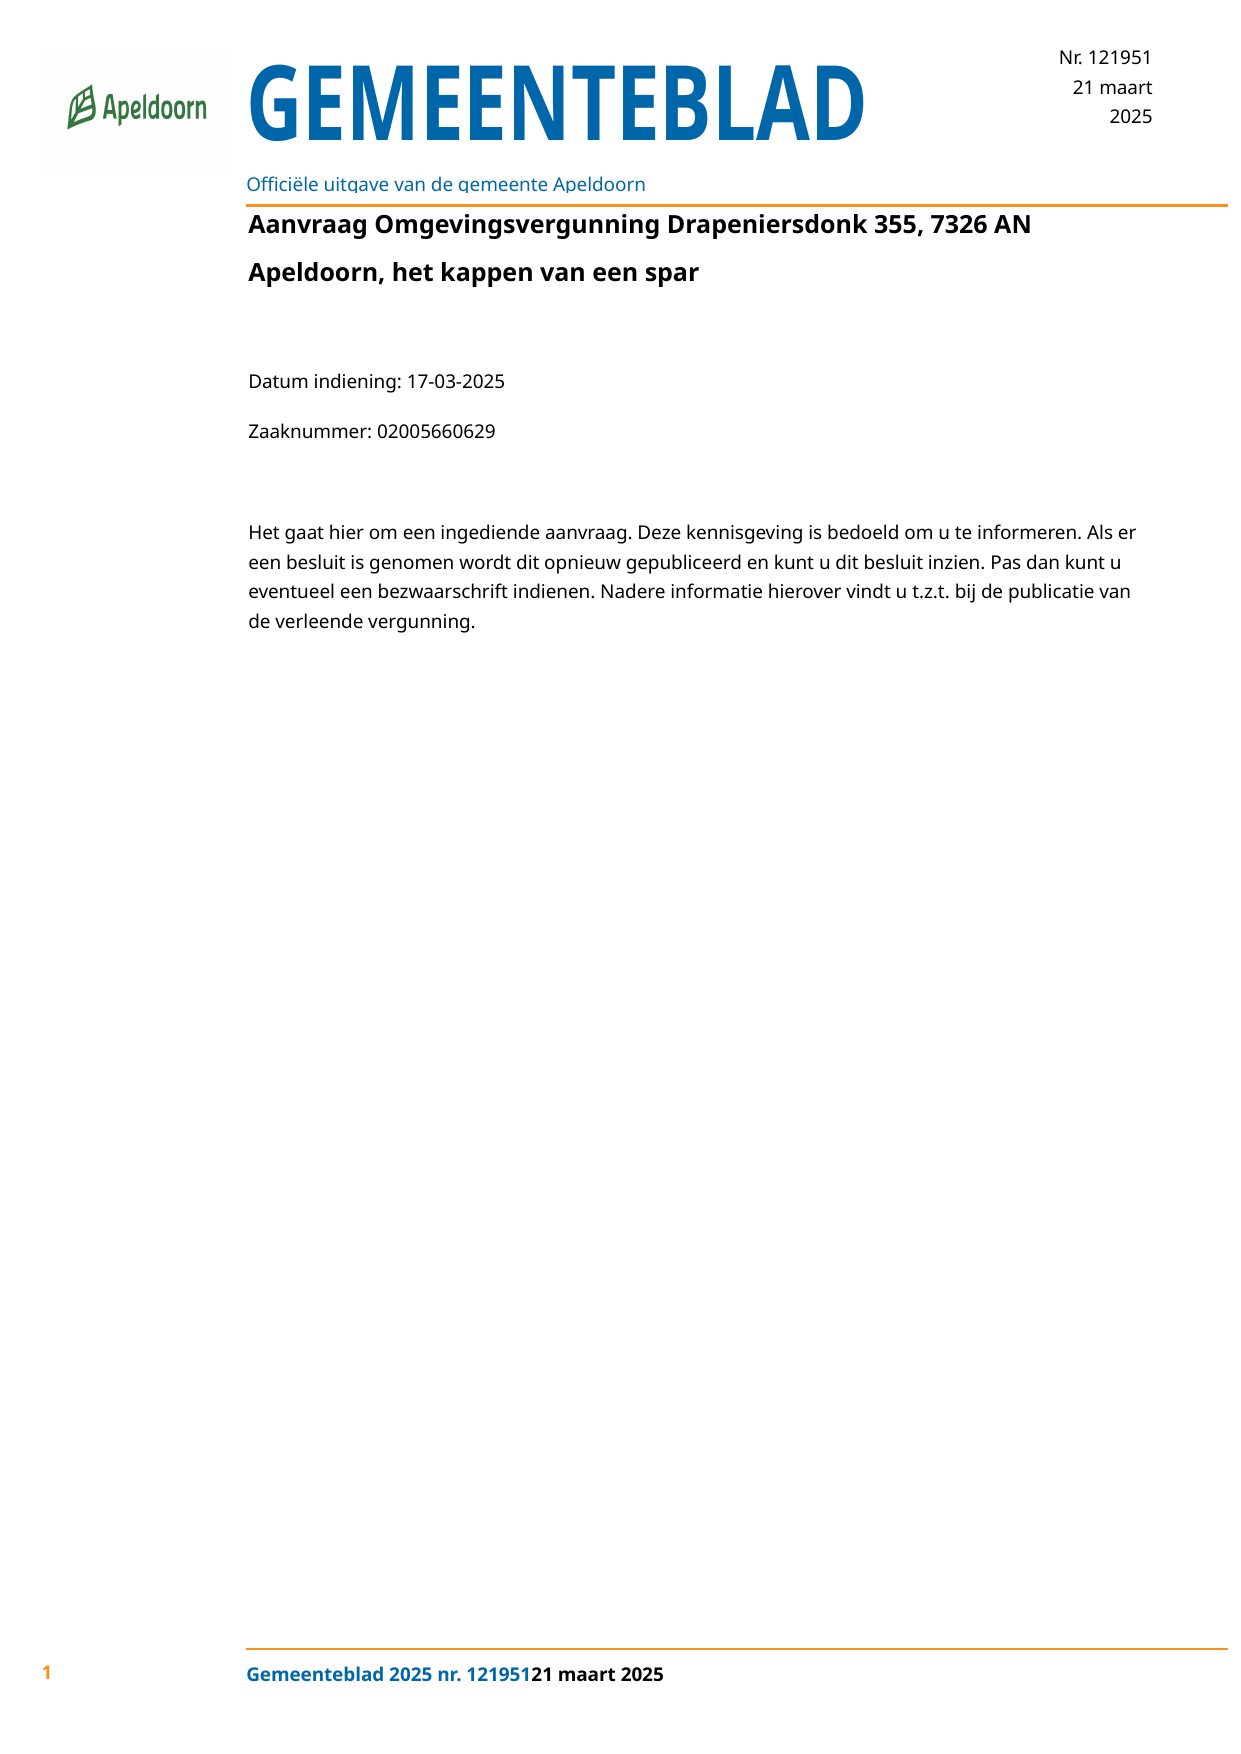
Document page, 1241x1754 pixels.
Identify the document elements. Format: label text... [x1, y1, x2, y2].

text Zaaknummer: 02005660629 [248, 419, 1152, 444]
picture [41, 47, 231, 172]
text Aanvraag Omgevingsvergunning Drapeniersdonk 355, 7326 AN Apeldoorn, het kappen van een spar [248, 207, 1152, 288]
text Datum indiening: 17-03-2025 [248, 368, 1152, 394]
text Het gaat hier om een ingediende aanvraag. Deze kennisgeving is bedoeld om u te informeren. Als er een besluit is genomen wordt dit opnieuw gepubliceerd en kunt u dit besluit inzien. Pas dan kunt u eventueel een bezwaarschrift indienen. Nadere informatie hierover vindt u t.z.t. bij de publicatie van de verleende vergunning. [248, 519, 1152, 634]
